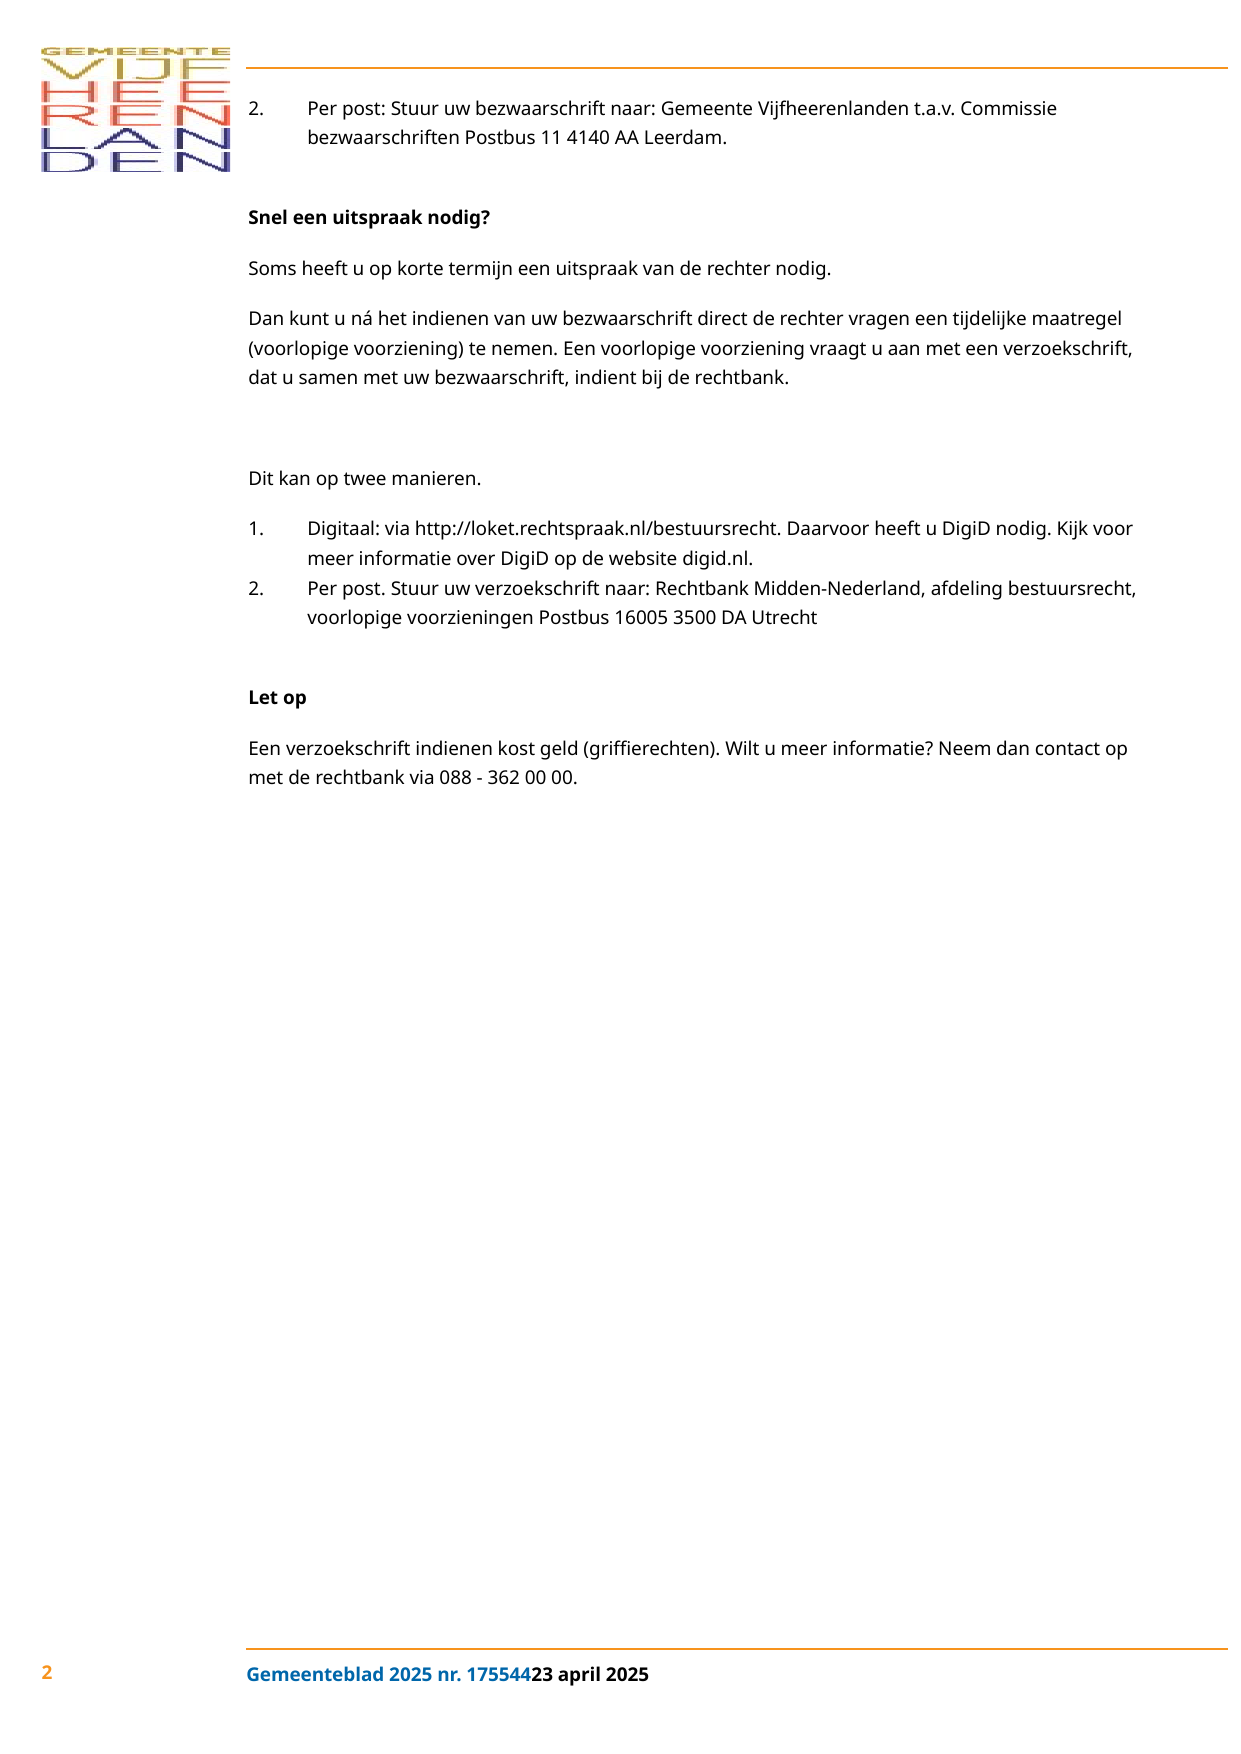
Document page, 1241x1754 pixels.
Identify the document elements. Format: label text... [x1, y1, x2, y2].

list Per post. Stuur uw verzoekschrift naar: Rechtbank Midden-Nederland, afdeling bestuursrecht, voorlopige voorzieningen Postbus 16005 3500 DA Utrecht [248, 575, 1152, 630]
text Een verzoekschrift indienen kost geld (griffierechten). Wilt u meer informatie? Neem dan contact op met de rechtbank via 088 - 362 00 00. [248, 735, 1152, 790]
picture [41, 47, 231, 172]
list Per post: Stuur uw bezwaarschrift naar: Gemeente Vijfheerenlanden t.a.v. Commissie bezwaarschriften Postbus 11 4140 AA Leerdam. [248, 95, 1152, 150]
text Snel een uitspraak nodig? [248, 204, 1152, 230]
text Dit kan op twee manieren. [248, 465, 1152, 491]
text Soms heeft u op korte termijn een uitspraak van de rechter nodig. [248, 255, 1152, 281]
list Digitaal: via http://loket.rechtspraak.nl/bestuursrecht. Daarvoor heeft u DigiD nodig. Kijk voor meer informatie over DigiD op de website digid.nl. [248, 516, 1152, 571]
text Dan kunt u ná het indienen van uw bezwaarschrift direct de rechter vragen een tijdelijke maatregel (voorlopige voorziening) te nemen. Een voorlopige voorziening vraagt u aan met een verzoekschrift, dat u samen met uw bezwaarschrift, indient bij de rechtbank. [248, 305, 1152, 390]
text Let op [248, 684, 1152, 710]
